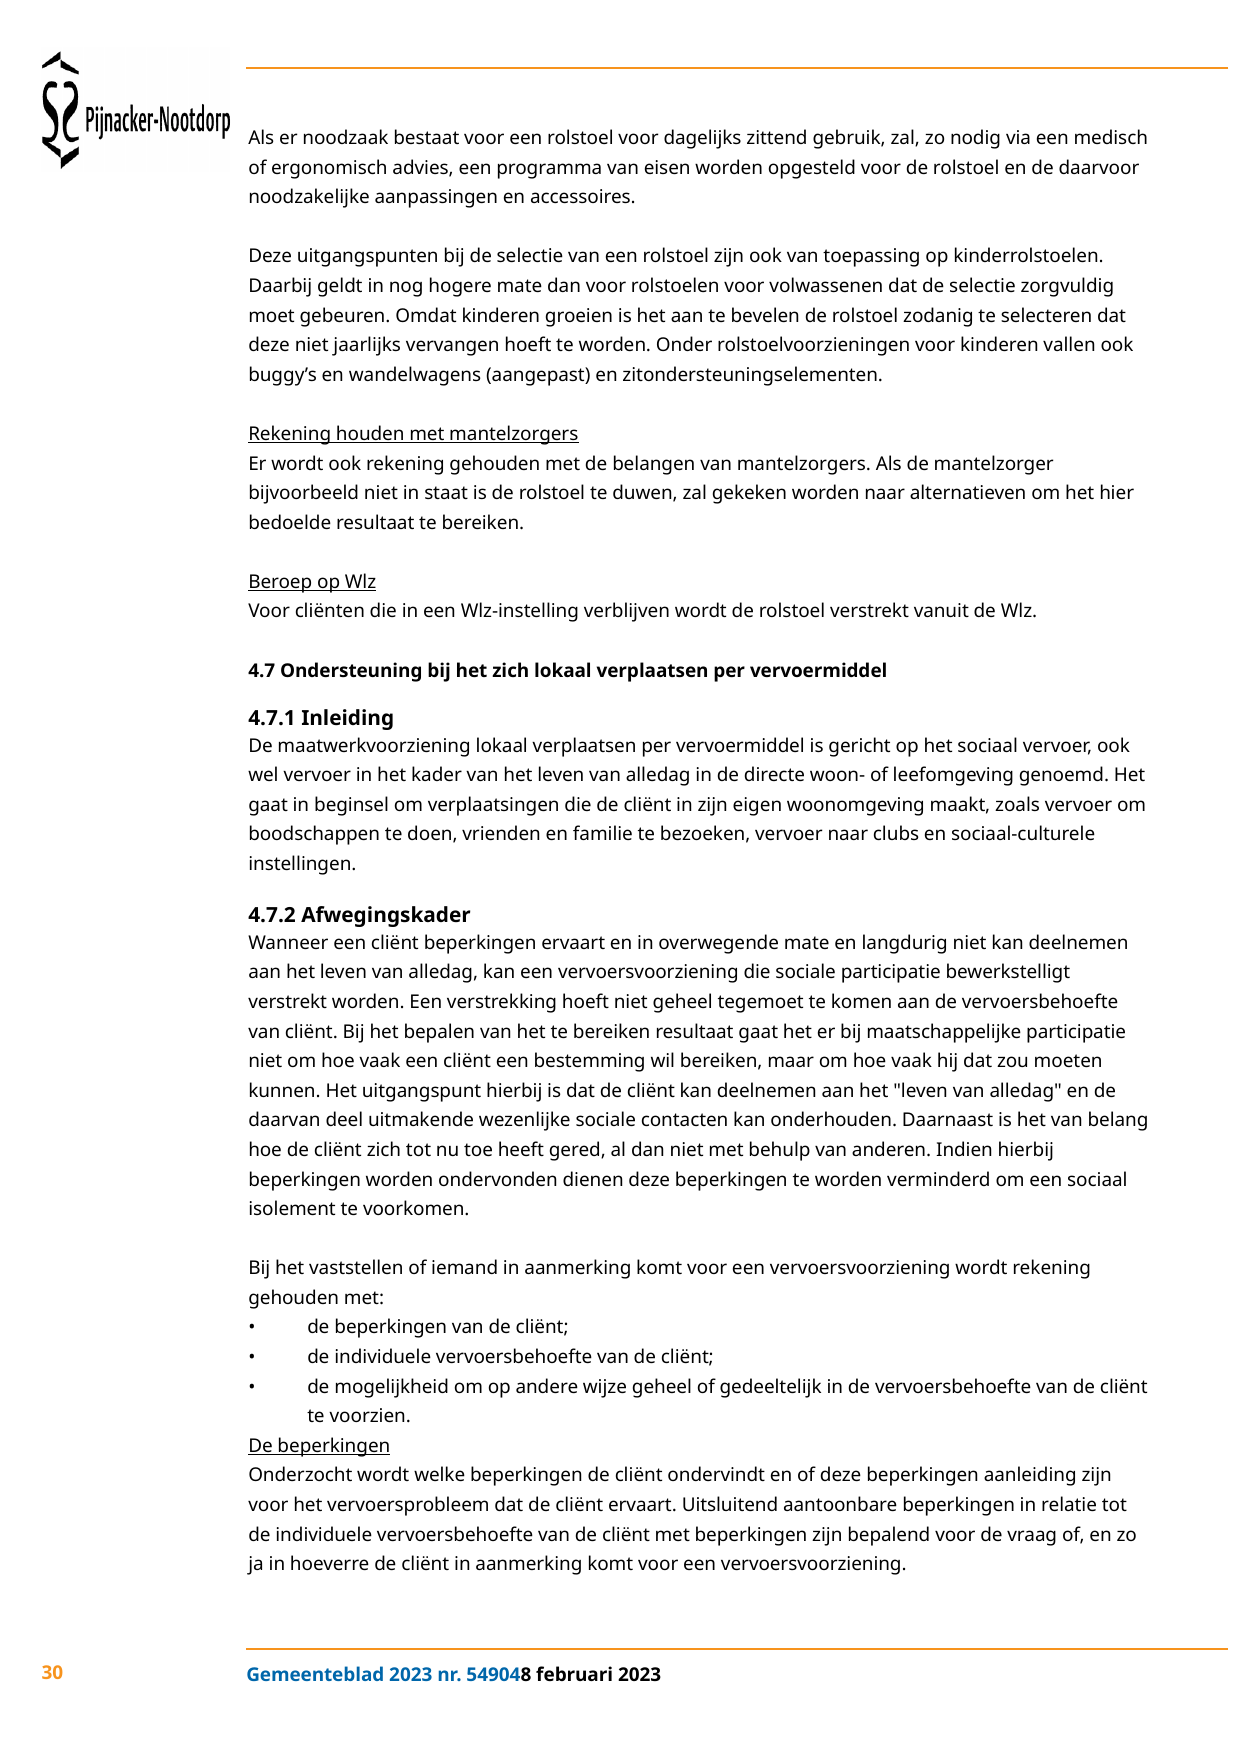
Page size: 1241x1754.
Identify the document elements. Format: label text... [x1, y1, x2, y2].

text De maatwerkvoorziening lokaal verplaatsen per vervoermiddel is gericht op het sociaal vervoer, ook wel vervoer in het kader van het leven van alledag in de directe woon- of leefomgeving genoemd. Het gaat in beginsel om verplaatsingen die de cliënt in zijn eigen woonomgeving maakt, zoals vervoer om boodschappen te doen, vrienden en familie te bezoeken, vervoer naar clubs en sociaal-culturele instellingen. [248, 732, 1152, 876]
list de mogelijkheid om op andere wijze geheel of gedeeltelijk in de vervoersbehoefte van de cliënt te voorzien. [248, 1373, 1152, 1428]
text Er wordt ook rekening gehouden met de belangen van mantelzorgers. Als de mantelzorger bijvoorbeeld niet in staat is de rolstoel te duwen, zal gekeken worden naar alternatieven om het hier bedoelde resultaat te bereiken. [248, 450, 1152, 535]
text Als er noodzaak bestaat voor een rolstoel voor dagelijks zittend gebruik, zal, zo nodig via een medisch of ergonomisch advies, een programma van eisen worden opgesteld voor de rolstoel en de daarvoor noodzakelijke aanpassingen en accessoires. [248, 124, 1152, 209]
text Beroep op Wlz [248, 568, 1152, 594]
text Wanneer een cliënt beperkingen ervaart en in overwegende mate en langdurig niet kan deelnemen aan het leven van alledag, kan een vervoersvoorziening die sociale participatie bewerkstelligt verstrekt worden. Een verstrekking hoeft niet geheel tegemoet te komen aan de vervoersbehoefte van cliënt. Bij het bepalen van het te bereiken resultaat gaat het er bij maatschappelijke participatie niet om hoe vaak een cliënt een bestemming wil bereiken, maar om hoe vaak hij dat zou moeten kunnen. Het uitgangspunt hierbij is dat de cliënt kan deelnemen aan het "leven van alledag" en de daarvan deel uitmakende wezenlijke sociale contacten kan onderhouden. Daarnaast is het van belang hoe de cliënt zich tot nu toe heeft gered, al dan niet met behulp van anderen. Indien hierbij beperkingen worden ondervonden dienen deze beperkingen te worden verminderd om een sociaal isolement te voorkomen. [248, 929, 1152, 1221]
list de beperkingen van de cliënt; [248, 1314, 1152, 1339]
text 4.7.1 Inleiding [248, 703, 1152, 732]
text 4.7.2 Afwegingskader [248, 901, 1152, 929]
text Voor cliënten die in een Wlz-instelling verblijven wordt de rolstoel verstrekt vanuit de Wlz. [248, 598, 1152, 623]
text Bij het vaststellen of iemand in aanmerking komt voor een vervoersvoorziening wordt rekening gehouden met: [248, 1254, 1152, 1310]
text Deze uitgangspunten bij de selectie van een rolstoel zijn ook van toepassing op kinderrolstoelen. Daarbij geldt in nog hogere mate dan voor rolstoelen voor volwassenen dat de selectie zorgvuldig moet gebeuren. Omdat kinderen groeien is het aan te bevelen de rolstoel zodanig te selecteren dat deze niet jaarlijks vervangen hoeft te worden. Onder rolstoelvoorzieningen voor kinderen vallen ook buggy’s en wandelwagens (aangepast) en zitondersteuningselementen. [248, 243, 1152, 387]
text De beperkingen [248, 1432, 1152, 1458]
list de individuele vervoersbehoefte van de cliënt; [248, 1343, 1152, 1369]
picture [41, 47, 231, 172]
text 4.7 Ondersteuning bij het zich lokaal verplaatsen per vervoermiddel [248, 657, 1152, 683]
text Rekening houden met mantelzorgers [248, 420, 1152, 446]
text Onderzocht wordt welke beperkingen de cliënt ondervindt en of deze beperkingen aanleiding zijn voor het vervoersprobleem dat de cliënt ervaart. Uitsluitend aantoonbare beperkingen in relatie tot de individuele vervoersbehoefte van de cliënt met beperkingen zijn bepalend voor de vraag of, en zo ja in hoeverre de cliënt in aanmerking komt voor een vervoersvoorziening. [248, 1462, 1152, 1576]
